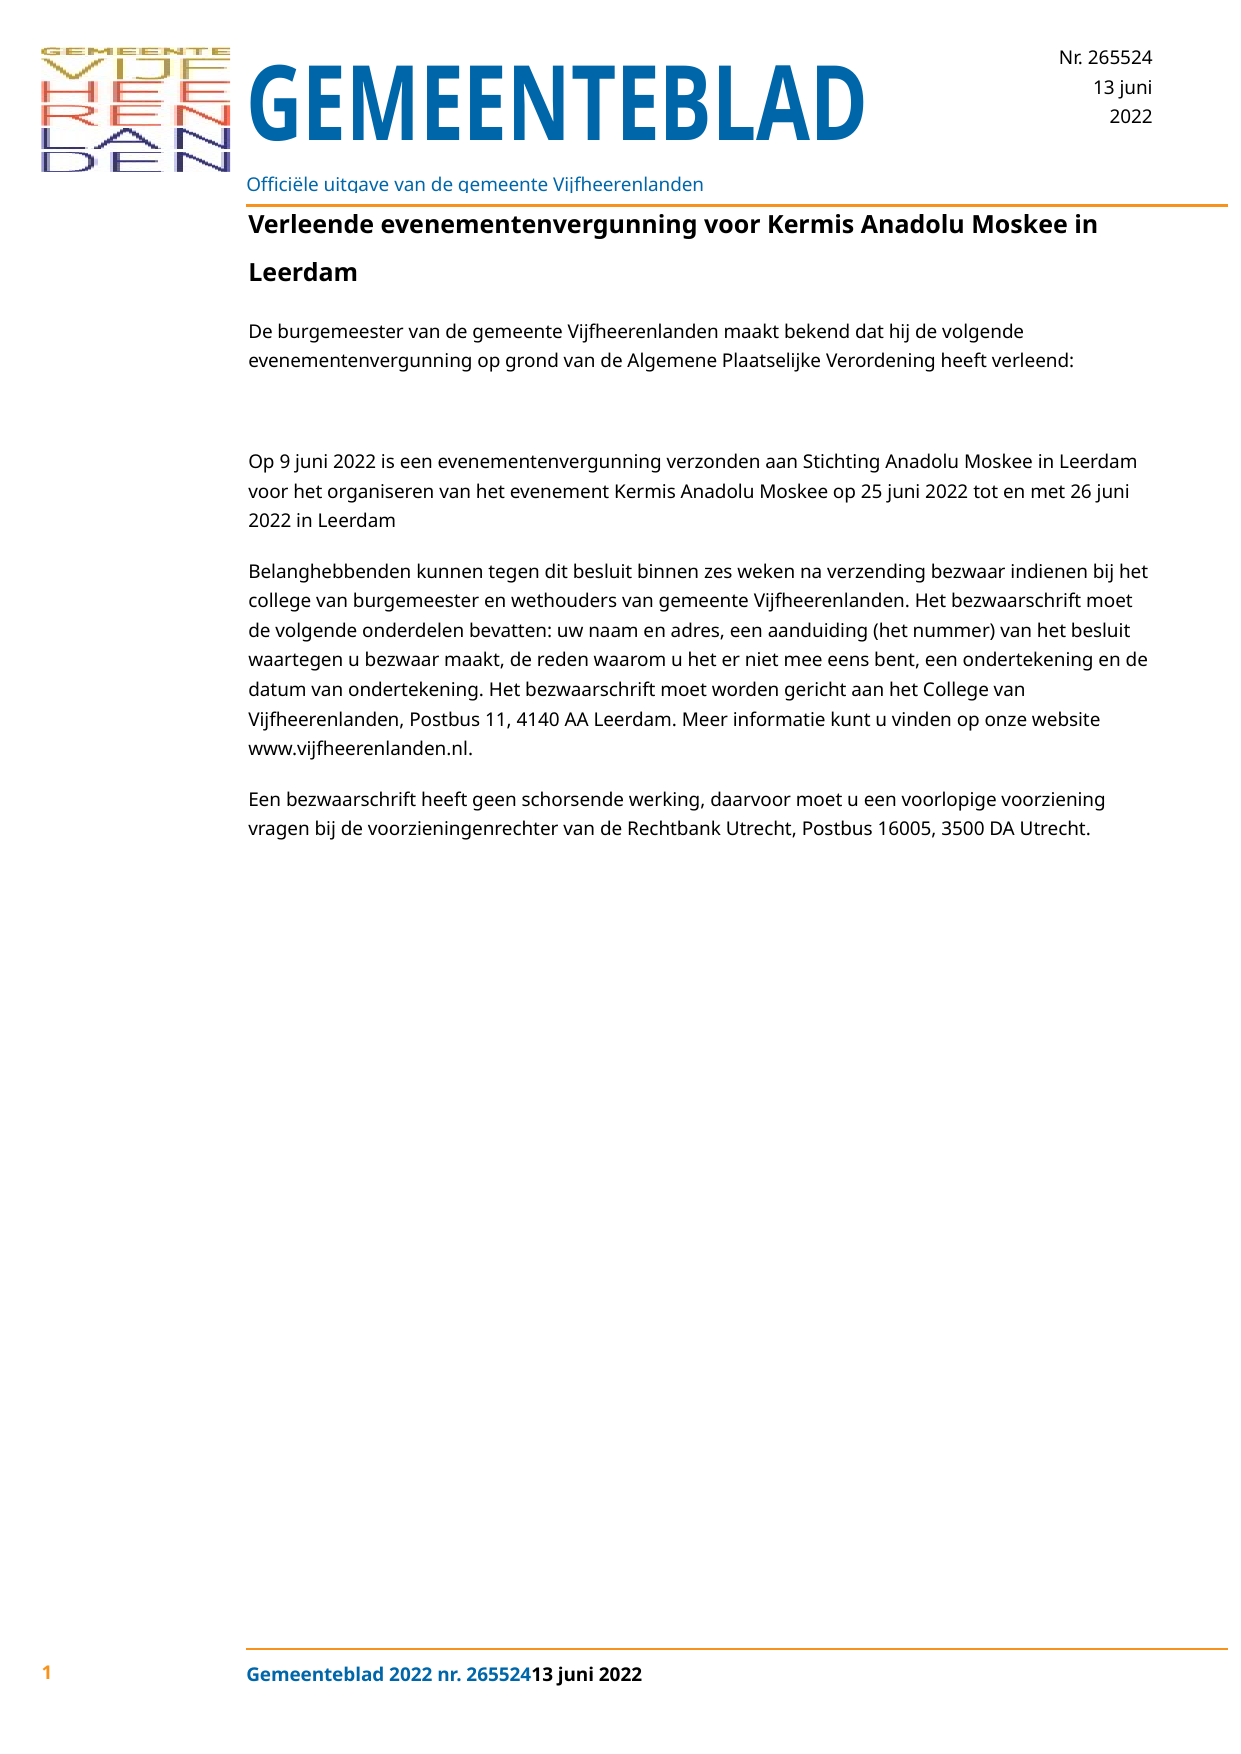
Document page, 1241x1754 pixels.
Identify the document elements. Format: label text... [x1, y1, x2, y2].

text Verleende evenementenvergunning voor Kermis Anadolu Moskee in Leerdam [248, 207, 1152, 288]
text Een bezwaarschrift heeft geen schorsende werking, daarvoor moet u een voorlopige voorziening vragen bij de voorzieningenrechter van de Rechtbank Utrecht, Postbus 16005, 3500 DA Utrecht. [248, 786, 1152, 841]
text Belanghebbenden kunnen tegen dit besluit binnen zes weken na verzending bezwaar indienen bij het college van burgemeester en wethouders van gemeente Vijfheerenlanden. Het bezwaarschrift moet de volgende onderdelen bevatten: uw naam en adres, een aanduiding (het nummer) van het besluit waartegen u bezwaar maakt, de reden waarom u het er niet mee eens bent, een ondertekening en de datum van ondertekening. Het bezwaarschrift moet worden gericht aan het College van Vijfheerenlanden, Postbus 11, 4140 AA Leerdam. Meer informatie kunt u vinden op onze website www.vijfheerenlanden.nl. [248, 558, 1152, 761]
text Op 9 juni 2022 is een evenementenvergunning verzonden aan Stichting Anadolu Moskee in Leerdam voor het organiseren van het evenement Kermis Anadolu Moskee op 25 juni 2022 tot en met 26 juni 2022 in Leerdam [248, 448, 1152, 533]
picture [41, 47, 231, 172]
text De burgemeester van de gemeente Vijfheerenlanden maakt bekend dat hij de volgende evenementenvergunning op grond van de Algemene Plaatselijke Verordening heeft verleend: [248, 318, 1152, 373]
